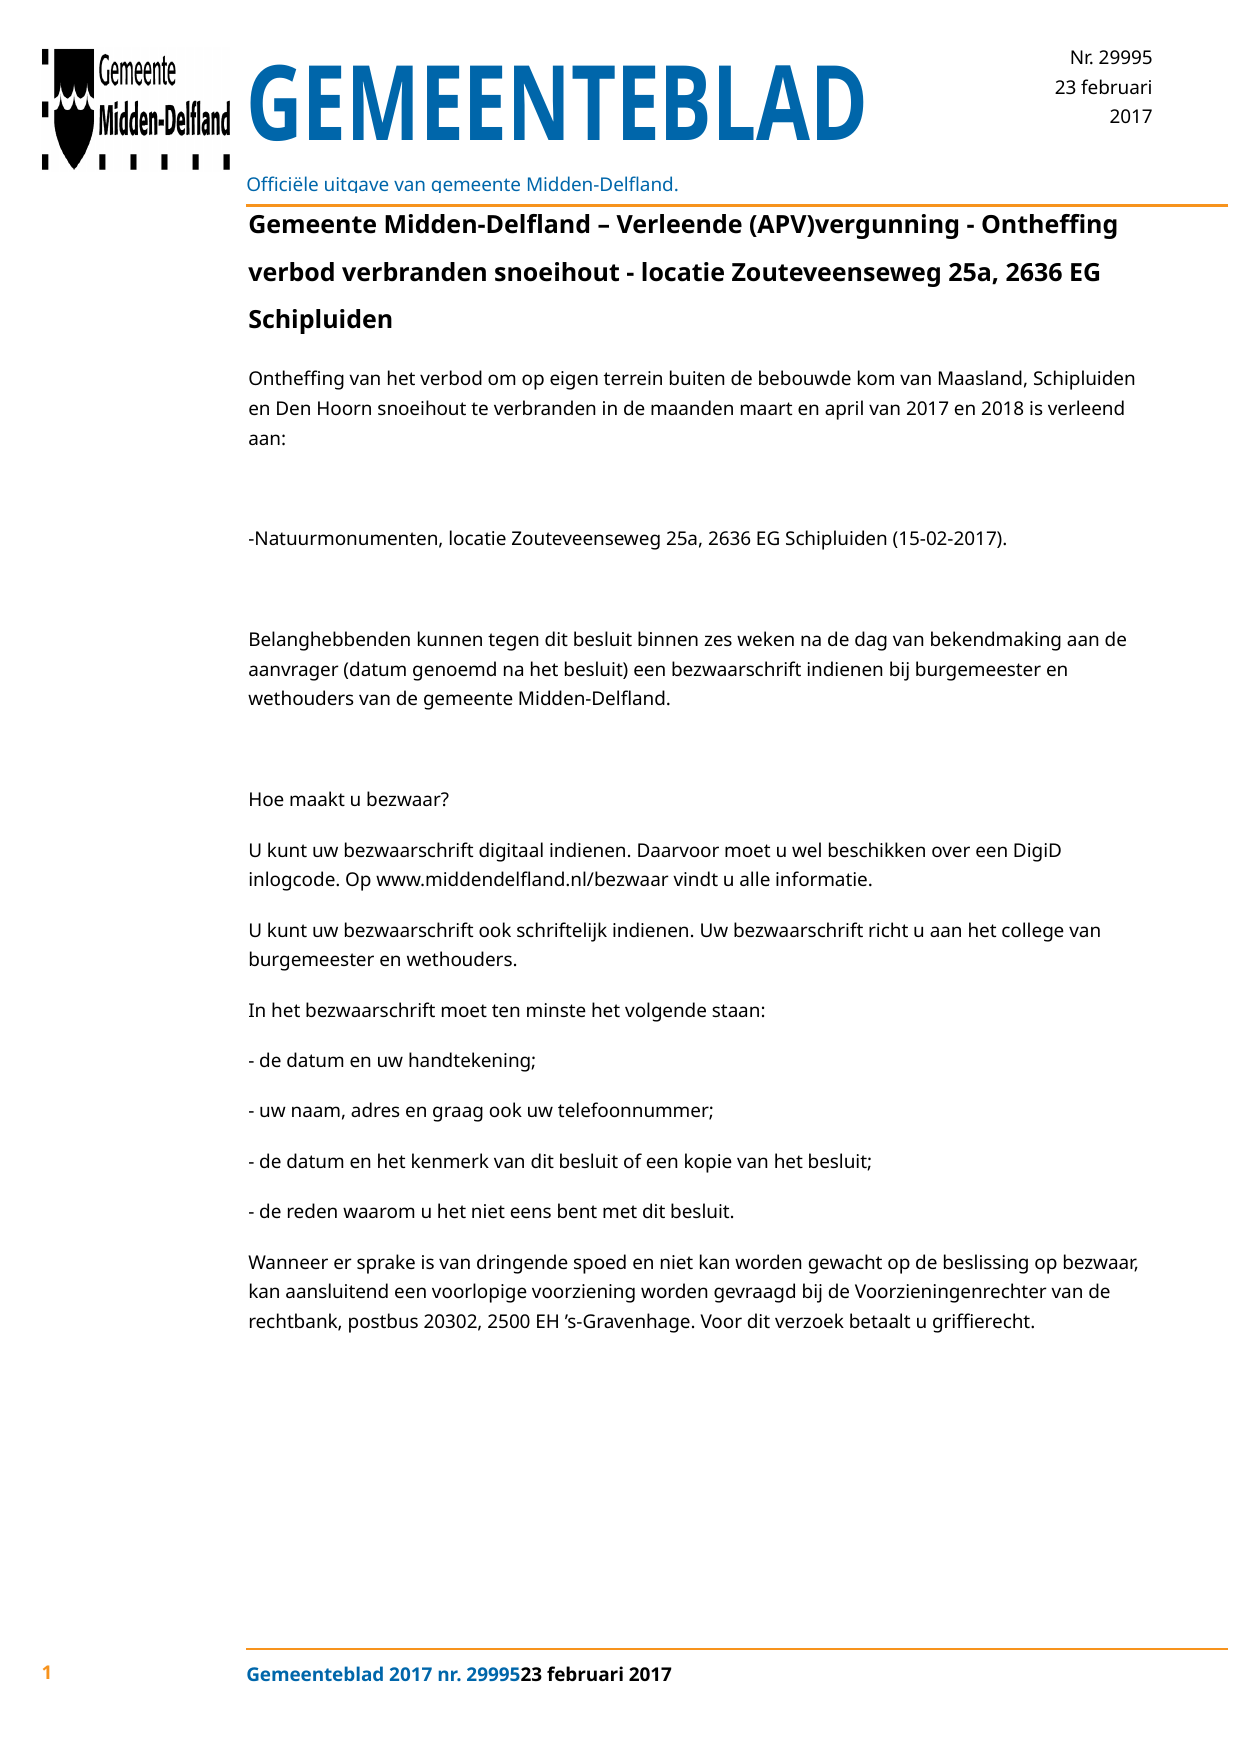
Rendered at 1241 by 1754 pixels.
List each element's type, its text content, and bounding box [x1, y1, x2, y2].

picture [41, 47, 231, 172]
text Wanneer er sprake is van dringende spoed en niet kan worden gewacht op de beslissing op bezwaar, kan aansluitend een voorlopige voorziening worden gevraagd bij de Voorzieningenrechter van de rechtbank, postbus 20302, 2500 EH ’s-Gravenhage. Voor dit verzoek betaalt u griffierecht. [248, 1249, 1152, 1334]
text U kunt uw bezwaarschrift ook schriftelijk indienen. Uw bezwaarschrift richt u aan het college van burgemeester en wethouders. [248, 917, 1152, 972]
text U kunt uw bezwaarschrift digitaal indienen. Daarvoor moet u wel beschikken over een DigiD inlogcode. Op www.middendelfland.nl/bezwaar vindt u alle informatie. [248, 837, 1152, 892]
text -Natuurmonumenten, locatie Zouteveenseweg 25a, 2636 EG Schipluiden (15-02-2017). [248, 526, 1152, 551]
text - de datum en het kenmerk van dit besluit of een kopie van het besluit; [248, 1148, 1152, 1174]
text Ontheffing van het verbod om op eigen terrein buiten de bebouwde kom van Maasland, Schipluiden en Den Hoorn snoeihout te verbranden in de maanden maart en april van 2017 en 2018 is verleend aan: [248, 366, 1152, 450]
text Gemeente Midden-Delfland – Verleende (APV)vergunning - Ontheffing verbod verbranden snoeihout - locatie Zouteveenseweg 25a, 2636 EG Schipluiden [248, 207, 1152, 336]
text Belanghebbenden kunnen tegen dit besluit binnen zes weken na de dag van bekendmaking aan de aanvrager (datum genoemd na het besluit) een bezwaarschrift indienen bij burgemeester en wethouders van de gemeente Midden-Delfland. [248, 626, 1152, 711]
text - de reden waarom u het niet eens bent met dit besluit. [248, 1198, 1152, 1224]
text - de datum en uw handtekening; [248, 1047, 1152, 1073]
text In het bezwaarschrift moet ten minste het volgende staan: [248, 997, 1152, 1022]
text - uw naam, adres en graag ook uw telefoonnummer; [248, 1098, 1152, 1123]
text Hoe maakt u bezwaar? [248, 786, 1152, 812]
